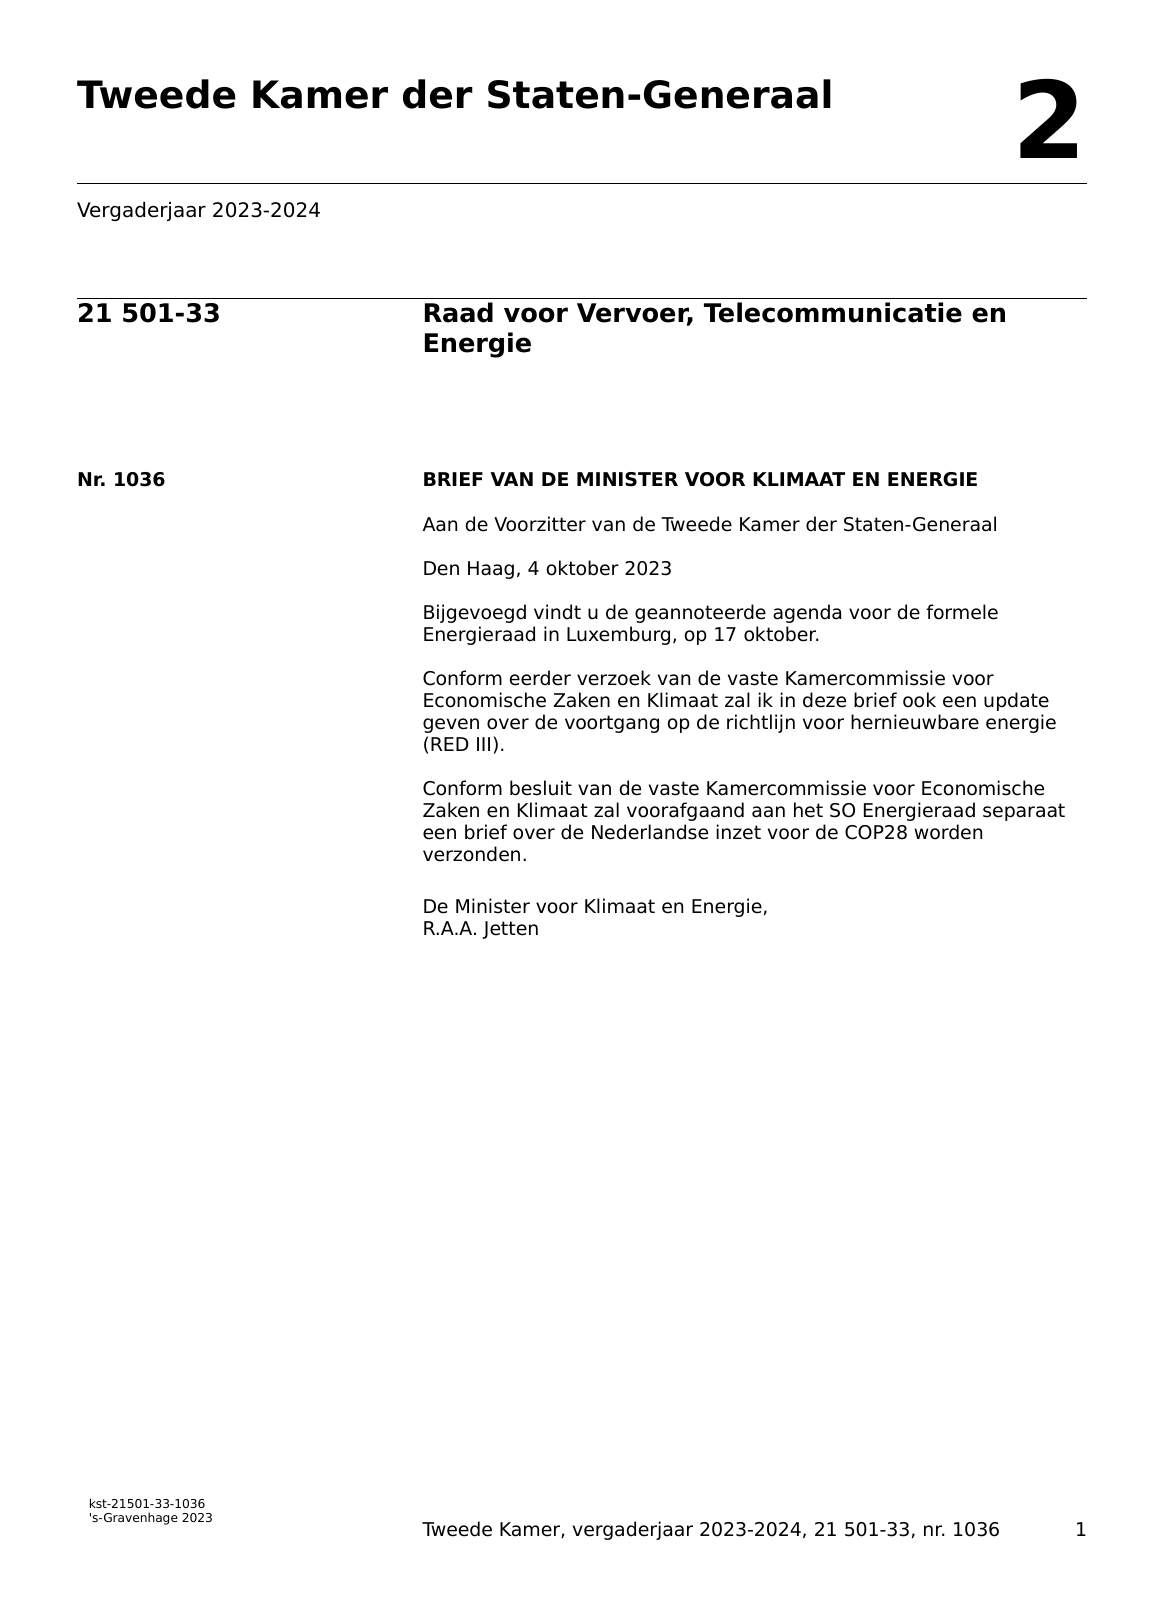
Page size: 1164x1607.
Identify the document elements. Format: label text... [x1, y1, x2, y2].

table_header Tweede Kamer der Staten-Generaal [77, 59, 886, 183]
table_cell Vergaderjaar 2023-2024 [77, 184, 1087, 298]
text Den Haag, 4 oktober 2023 [422, 558, 1087, 580]
subtitle 21 501-33 Raad voor Vervoer, Telecommunicatie en Energie [77, 299, 1087, 358]
text Bijgevoegd vindt u de geannoteerde agenda voor de formele Energieraad in Luxemburg, op 17 oktober. [422, 602, 1087, 646]
table_header 2 [886, 59, 1087, 183]
text kst-21501-33-1036 [88, 1497, 323, 1511]
subtitle Nr. 1036 BRIEF VAN DE MINISTER VOOR KLIMAAT EN ENERGIE [77, 469, 1087, 491]
text 's-Gravenhage 2023 [88, 1511, 323, 1525]
text Aan de Voorzitter van de Tweede Kamer der Staten-Generaal [422, 513, 1087, 536]
text Conform eerder verzoek van de vaste Kamercommissie voor Economische Zaken en Klimaat zal ik in deze brief ook een update geven over de voortgang op de richtlijn voor hernieuwbare energie (RED III). [422, 668, 1087, 756]
text Conform besluit van de vaste Kamercommissie voor Economische Zaken en Klimaat zal voorafgaand aan het SO Energieraad separaat een brief over de Nederlandse inzet voor de COP28 worden verzonden. [422, 778, 1087, 866]
text De Minister voor Klimaat en Energie, R.A.A. Jetten [422, 896, 1087, 940]
